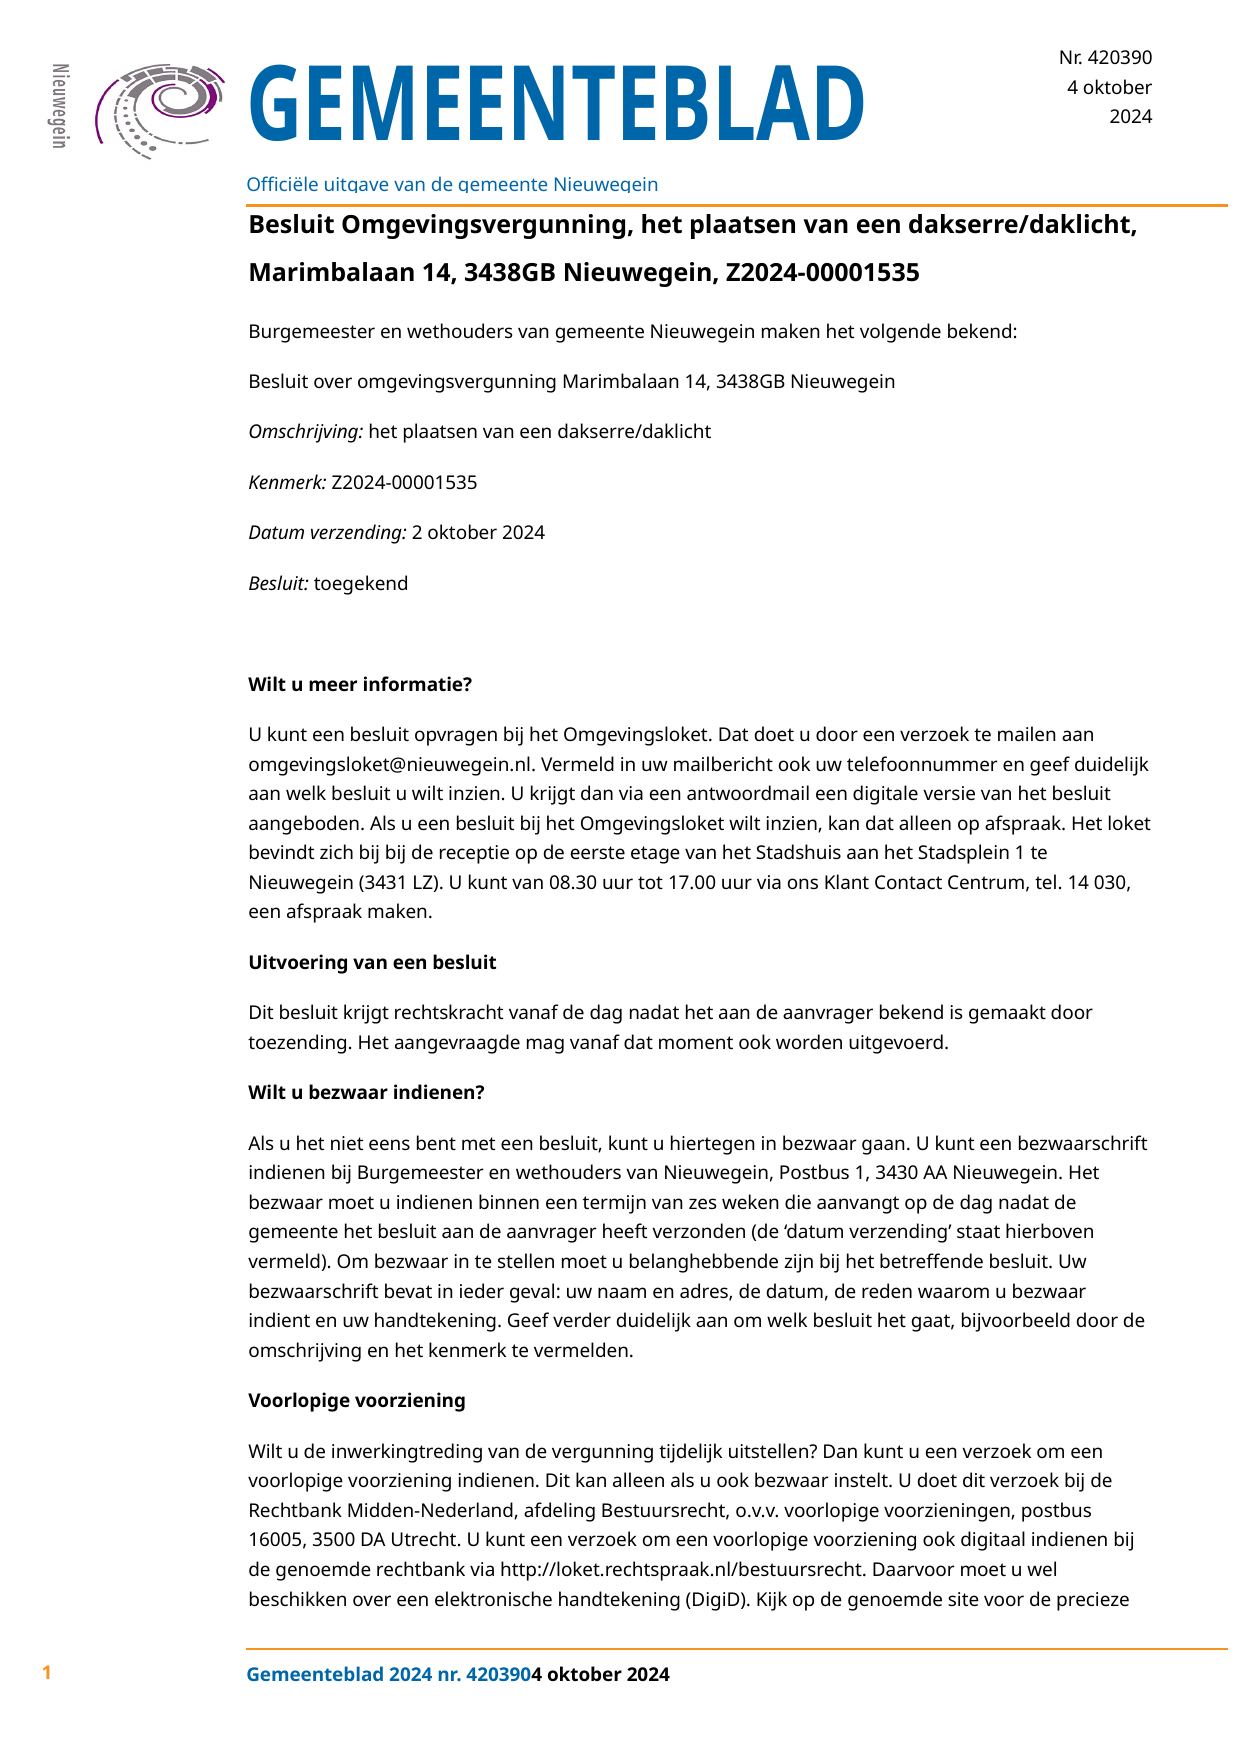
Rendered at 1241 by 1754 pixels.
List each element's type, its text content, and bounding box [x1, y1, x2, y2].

text Als u het niet eens bent met een besluit, kunt u hiertegen in bezwaar gaan. U kunt een bezwaarschrift indienen bij Burgemeester en wethouders van Nieuwegein, Postbus 1, 3430 AA Nieuwegein. Het bezwaar moet u indienen binnen een termijn van zes weken die aanvangt op de dag nadat de gemeente het besluit aan de aanvrager heeft verzonden (de ‘datum verzending’ staat hierboven vermeld). Om bezwaar in te stellen moet u belanghebbende zijn bij het betreffende besluit. Uw bezwaarschrift bevat in ieder geval: uw naam en adres, de datum, de reden waarom u bezwaar indient en uw handtekening. Geef verder duidelijk aan om welk besluit het gaat, bijvoorbeeld door de omschrijving en het kenmerk te vermelden. [248, 1130, 1152, 1363]
text Kenmerk: Z2024-00001535 [248, 469, 1152, 495]
text Voorlopige voorziening [248, 1387, 1152, 1413]
text Besluit: toegekend [248, 570, 1152, 596]
text Wilt u meer informatie? [248, 671, 1152, 697]
text Datum verzending: 2 oktober 2024 [248, 519, 1152, 545]
text Uitvoering van een besluit [248, 949, 1152, 975]
text Dit besluit krijgt rechtskracht vanaf de dag nadat het aan de aanvrager bekend is gemaakt door toezending. Het aangevraagde mag vanaf dat moment ook worden uitgevoerd. [248, 999, 1152, 1055]
text Besluit over omgevingsvergunning Marimbalaan 14, 3438GB Nieuwegein [248, 368, 1152, 394]
text Wilt u bezwaar indienen? [248, 1079, 1152, 1105]
text Burgemeester en wethouders van gemeente Nieuwegein maken het volgende bekend: [248, 318, 1152, 344]
text Besluit Omgevingsvergunning, het plaatsen van een dakserre/daklicht, Marimbalaan 14, 3438GB Nieuwegein, Z2024-00001535 [248, 207, 1152, 288]
text Wilt u de inwerkingtreding van de vergunning tijdelijk uitstellen? Dan kunt u een verzoek om een voorlopige voorziening indienen. Dit kan alleen als u ook bezwaar instelt. U doet dit verzoek bij de Rechtbank Midden-Nederland, afdeling Bestuursrecht, o.v.v. voorlopige voorzieningen, postbus 16005, 3500 DA Utrecht. U kunt een verzoek om een voorlopige voorziening ook digitaal indienen bij de genoemde rechtbank via http://loket.rechtspraak.nl/bestuursrecht. Daarvoor moet u wel beschikken over een elektronische handtekening (DigiD). Kijk op de genoemde site voor de precieze [248, 1438, 1152, 1612]
text U kunt een besluit opvragen bij het Omgevingsloket. Dat doet u door een verzoek te mailen aan omgevingsloket@nieuwegein.nl. Vermeld in uw mailbericht ook uw telefoonnummer en geef duidelijk aan welk besluit u wilt inzien. U krijgt dan via een antwoordmail een digitale versie van het besluit aangeboden. Als u een besluit bij het Omgevingsloket wilt inzien, kan dat alleen op afspraak. Het loket bevindt zich bij bij de receptie op de eerste etage van het Stadshuis aan het Stadsplein 1 te Nieuwegein (3431 LZ). U kunt van 08.30 uur tot 17.00 uur via ons Klant Contact Centrum, tel. 14 030, een afspraak maken. [248, 721, 1152, 924]
text Omschrijving: het plaatsen van een dakserre/daklicht [248, 419, 1152, 444]
picture [41, 47, 231, 172]
